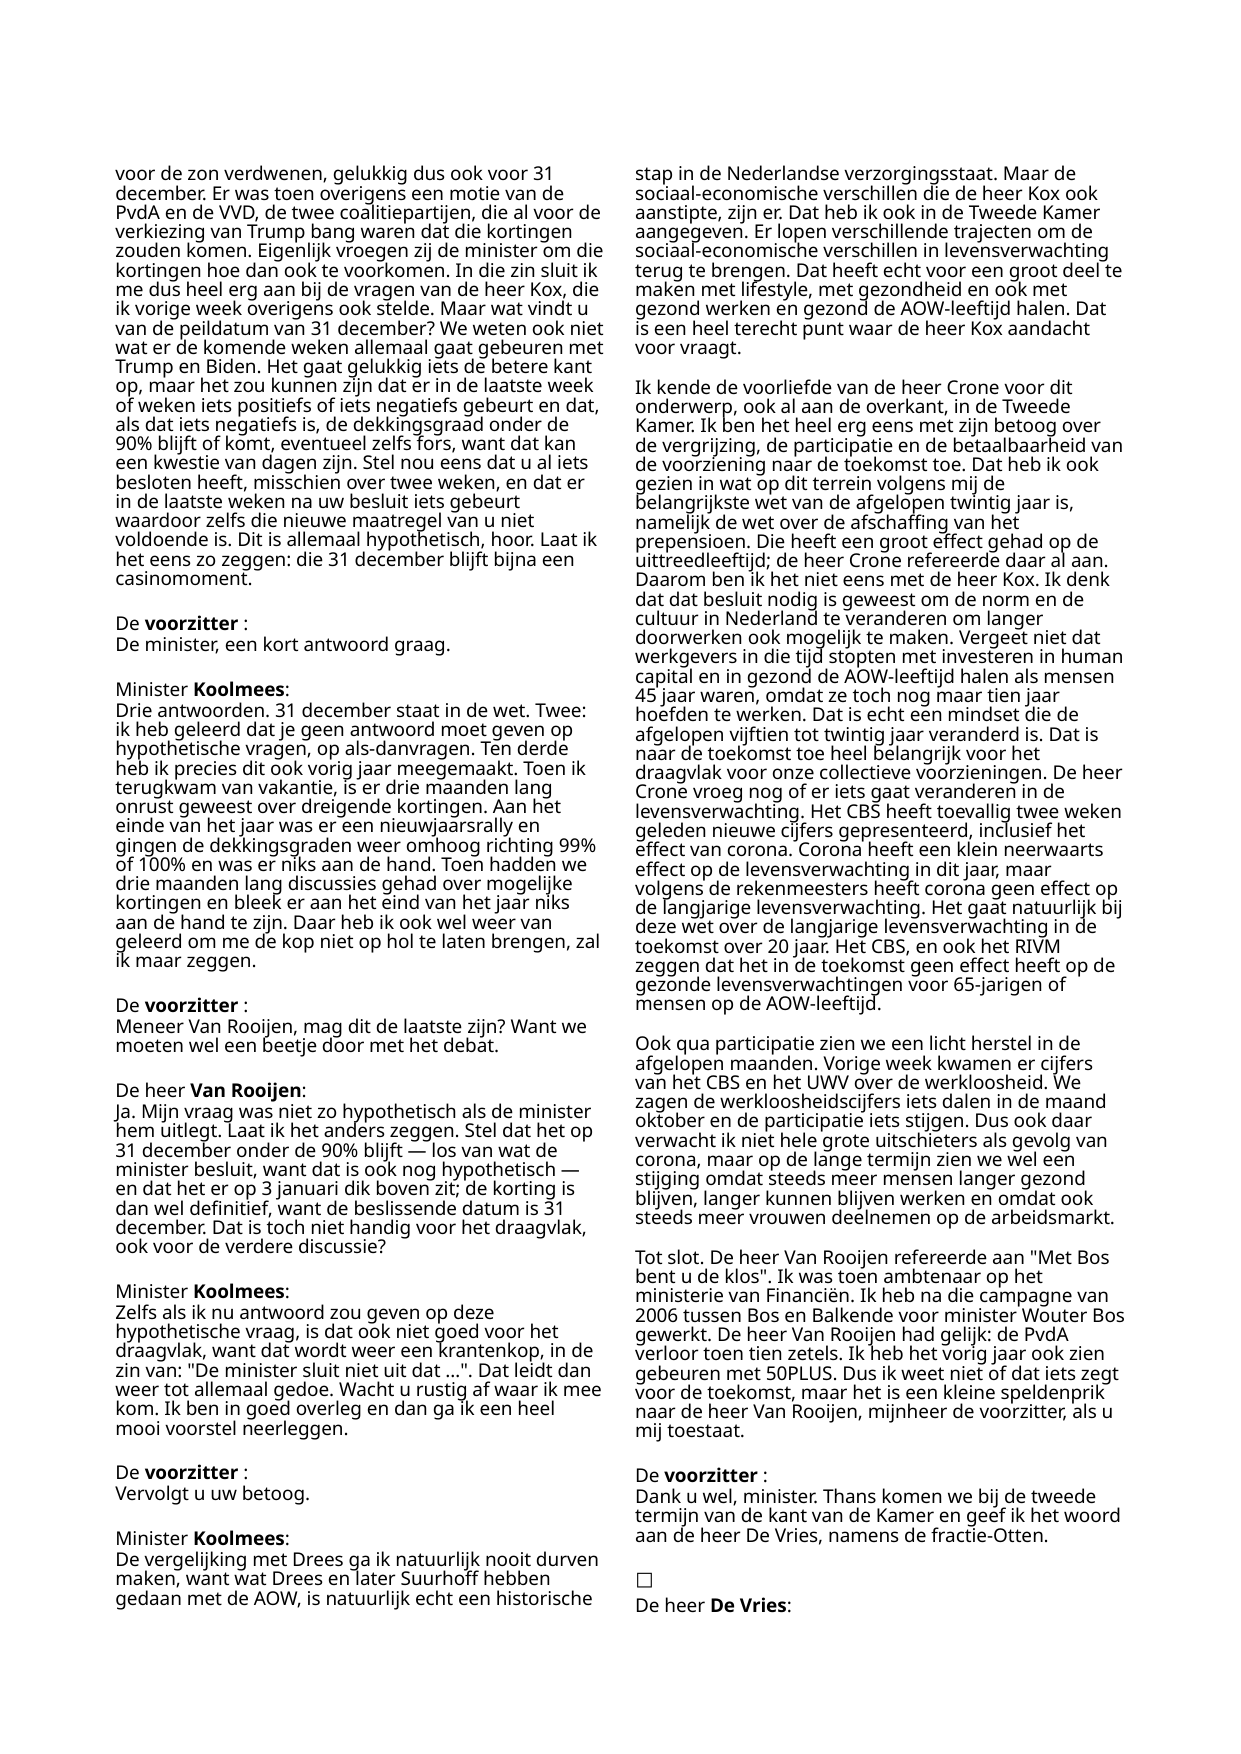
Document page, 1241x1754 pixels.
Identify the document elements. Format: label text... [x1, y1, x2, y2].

text Meneer Van Rooijen, mag dit de laatste zijn? Want we moeten wel een beetje door met het debat. [115, 1018, 605, 1057]
text De minister, een kort antwoord graag. [115, 636, 605, 655]
text ⬜ [635, 1567, 1125, 1592]
text Tot slot. De heer Van Rooijen refereerde aan "Met Bos bent u de klos". Ik was toen ambtenaar op het ministerie van Financiën. Ik heb na die campagne van 2006 tussen Bos en Balkende voor minister Wouter Bos gewerkt. De heer Van Rooijen had gelijk: de PvdA verloor toen tien zetels. Ik heb het vorig jaar ook zien gebeuren met 50PLUS. Dus ik weet niet of dat iets zegt voor de toekomst, maar het is een kleine speldenprik naar de heer Van Rooijen, mijnheer de voorzitter, als u mij toestaat. [635, 1249, 1125, 1442]
text De voorzitter : [115, 992, 605, 1018]
text Ook qua participatie zien we een licht herstel in de afgelopen maanden. Vorige week kwamen er cijfers van het CBS en het UWV over de werkloosheid. We zagen de werkloosheidscijfers iets dalen in de maand oktober en de participatie iets stijgen. Dus ook daar verwacht ik niet hele grote uitschieters als gevolg van corona, maar op de lange termijn zien we wel een stijging omdat steeds meer mensen langer gezond blijven, langer kunnen blijven werken en omdat ook steeds meer vrouwen deelnemen op de arbeidsmarkt. [635, 1035, 1125, 1228]
text Zelfs als ik nu antwoord zou geven op deze hypothetische vraag, is dat ook niet goed voor het draagvlak, want dat wordt weer een krantenkop, in de zin van: "De minister sluit niet uit dat …". Dat leidt dan weer tot allemaal gedoe. Wacht u rustig af waar ik mee kom. Ik ben in goed overleg en dan ga ik een heel mooi voorstel neerleggen. [115, 1304, 605, 1439]
text De voorzitter : [115, 1459, 605, 1485]
text De voorzitter : [115, 610, 605, 636]
text De voorzitter : [635, 1462, 1125, 1488]
text De vergelijking met Drees ga ik natuurlijk nooit durven maken, want wat Drees en later Suurhoff hebben gedaan met de AOW, is natuurlijk echt een historische [115, 1551, 605, 1609]
text De heer De Vries: [635, 1592, 1125, 1618]
text Ik kende de voorliefde van de heer Crone voor dit onderwerp, ook al aan de overkant, in de Tweede Kamer. Ik ben het heel erg eens met zijn betoog over de vergrijzing, de participatie en de betaalbaarheid van de voorziening naar de toekomst toe. Dat heb ik ook gezien in wat op dit terrein volgens mij de belangrijkste wet van de afgelopen twintig jaar is, namelijk de wet over de afschaffing van het prepensioen. Die heeft een groot effect gehad op de uittreedleeftijd; de heer Crone refereerde daar al aan. Daarom ben ik het niet eens met de heer Kox. Ik denk dat dat besluit nodig is geweest om de norm en de cultuur in Nederland te veranderen om langer doorwerken ook mogelijk te maken. Vergeet niet dat werkgevers in die tijd stopten met investeren in human capital en in gezond de AOW-leeftijd halen als mensen 45 jaar waren, omdat ze toch nog maar tien jaar hoefden te werken. Dat is echt een mindset die de afgelopen vijftien tot twintig jaar veranderd is. Dat is naar de toekomst toe heel belangrijk voor het draagvlak voor onze collectieve voorzieningen. De heer Crone vroeg nog of er iets gaat veranderen in de levensverwachting. Het CBS heeft toevallig twee weken geleden nieuwe cijfers gepresenteerd, inclusief het effect van corona. Corona heeft een klein neerwaarts effect op de levensverwachting in dit jaar, maar volgens de rekenmeesters heeft corona geen effect op de langjarige levensverwachting. Het gaat natuurlijk bij deze wet over de langjarige levensverwachting in de toekomst over 20 jaar. Het CBS, en ook het RIVM zeggen dat het in de toekomst geen effect heeft op de gezonde levensverwachtingen voor 65-jarigen of mensen op de AOW-leeftijd. [635, 379, 1125, 1015]
text Dank u wel, minister. Thans komen we bij de tweede termijn van de kant van de Kamer en geef ik het woord aan de heer De Vries, namens de fractie-Otten. [635, 1488, 1125, 1546]
text Minister Koolmees: [115, 1278, 605, 1304]
text Vervolgt u uw betoog. [115, 1485, 605, 1504]
text voor de zon verdwenen, gelukkig dus ook voor 31 december. Er was toen overigens een motie van de PvdA en de VVD, de twee coalitiepartijen, die al voor de verkiezing van Trump bang waren dat die kortingen zouden komen. Eigenlijk vroegen zij de minister om die kortingen hoe dan ook te voorkomen. In die zin sluit ik me dus heel erg aan bij de vragen van de heer Kox, die ik vorige week overigens ook stelde. Maar wat vindt u van de peildatum van 31 december? We weten ook niet wat er de komende weken allemaal gaat gebeuren met Trump en Biden. Het gaat gelukkig iets de betere kant op, maar het zou kunnen zijn dat er in de laatste week of weken iets positiefs of iets negatiefs gebeurt en dat, als dat iets negatiefs is, de dekkingsgraad onder de 90% blijft of komt, eventueel zelfs fors, want dat kan een kwestie van dagen zijn. Stel nou eens dat u al iets besloten heeft, misschien over twee weken, en dat er in de laatste weken na uw besluit iets gebeurt waardoor zelfs die nieuwe maatregel van u niet voldoende is. Dit is allemaal hypothetisch, hoor. Laat ik het eens zo zeggen: die 31 december blijft bijna een casinomoment. [115, 165, 605, 589]
text Minister Koolmees: [115, 676, 605, 702]
text Minister Koolmees: [115, 1525, 605, 1551]
text Ja. Mijn vraag was niet zo hypothetisch als de minister hem uitlegt. Laat ik het anders zeggen. Stel dat het op 31 december onder de 90% blijft — los van wat de minister besluit, want dat is ook nog hypothetisch — en dat het er op 3 januari dik boven zit; de korting is dan wel definitief, want de beslissende datum is 31 december. Dat is toch niet handig voor het draagvlak, ook voor de verdere discussie? [115, 1103, 605, 1257]
text De heer Van Rooijen: [115, 1077, 605, 1103]
text Drie antwoorden. 31 december staat in de wet. Twee: ik heb geleerd dat je geen antwoord moet geven op hypothetische vragen, op als-danvragen. Ten derde heb ik precies dit ook vorig jaar meegemaakt. Toen ik terugkwam van vakantie, is er drie maanden lang onrust geweest over dreigende kortingen. Aan het einde van het jaar was er een nieuwjaarsrally en gingen de dekkingsgraden weer omhoog richting 99% of 100% en was er niks aan de hand. Toen hadden we drie maanden lang discussies gehad over mogelijke kortingen en bleek er aan het eind van het jaar niks aan de hand te zijn. Daar heb ik ook wel weer van geleerd om me de kop niet op hol te laten brengen, zal ik maar zeggen. [115, 702, 605, 971]
text stap in de Nederlandse verzorgingsstaat. Maar de sociaal-economische verschillen die de heer Kox ook aanstipte, zijn er. Dat heb ik ook in de Tweede Kamer aangegeven. Er lopen verschillende trajecten om de sociaal-economische verschillen in levensverwachting terug te brengen. Dat heeft echt voor een groot deel te maken met lifestyle, met gezondheid en ook met gezond werken en gezond de AOW-leeftijd halen. Dat is een heel terecht punt waar de heer Kox aandacht voor vraagt. [635, 165, 1125, 358]
